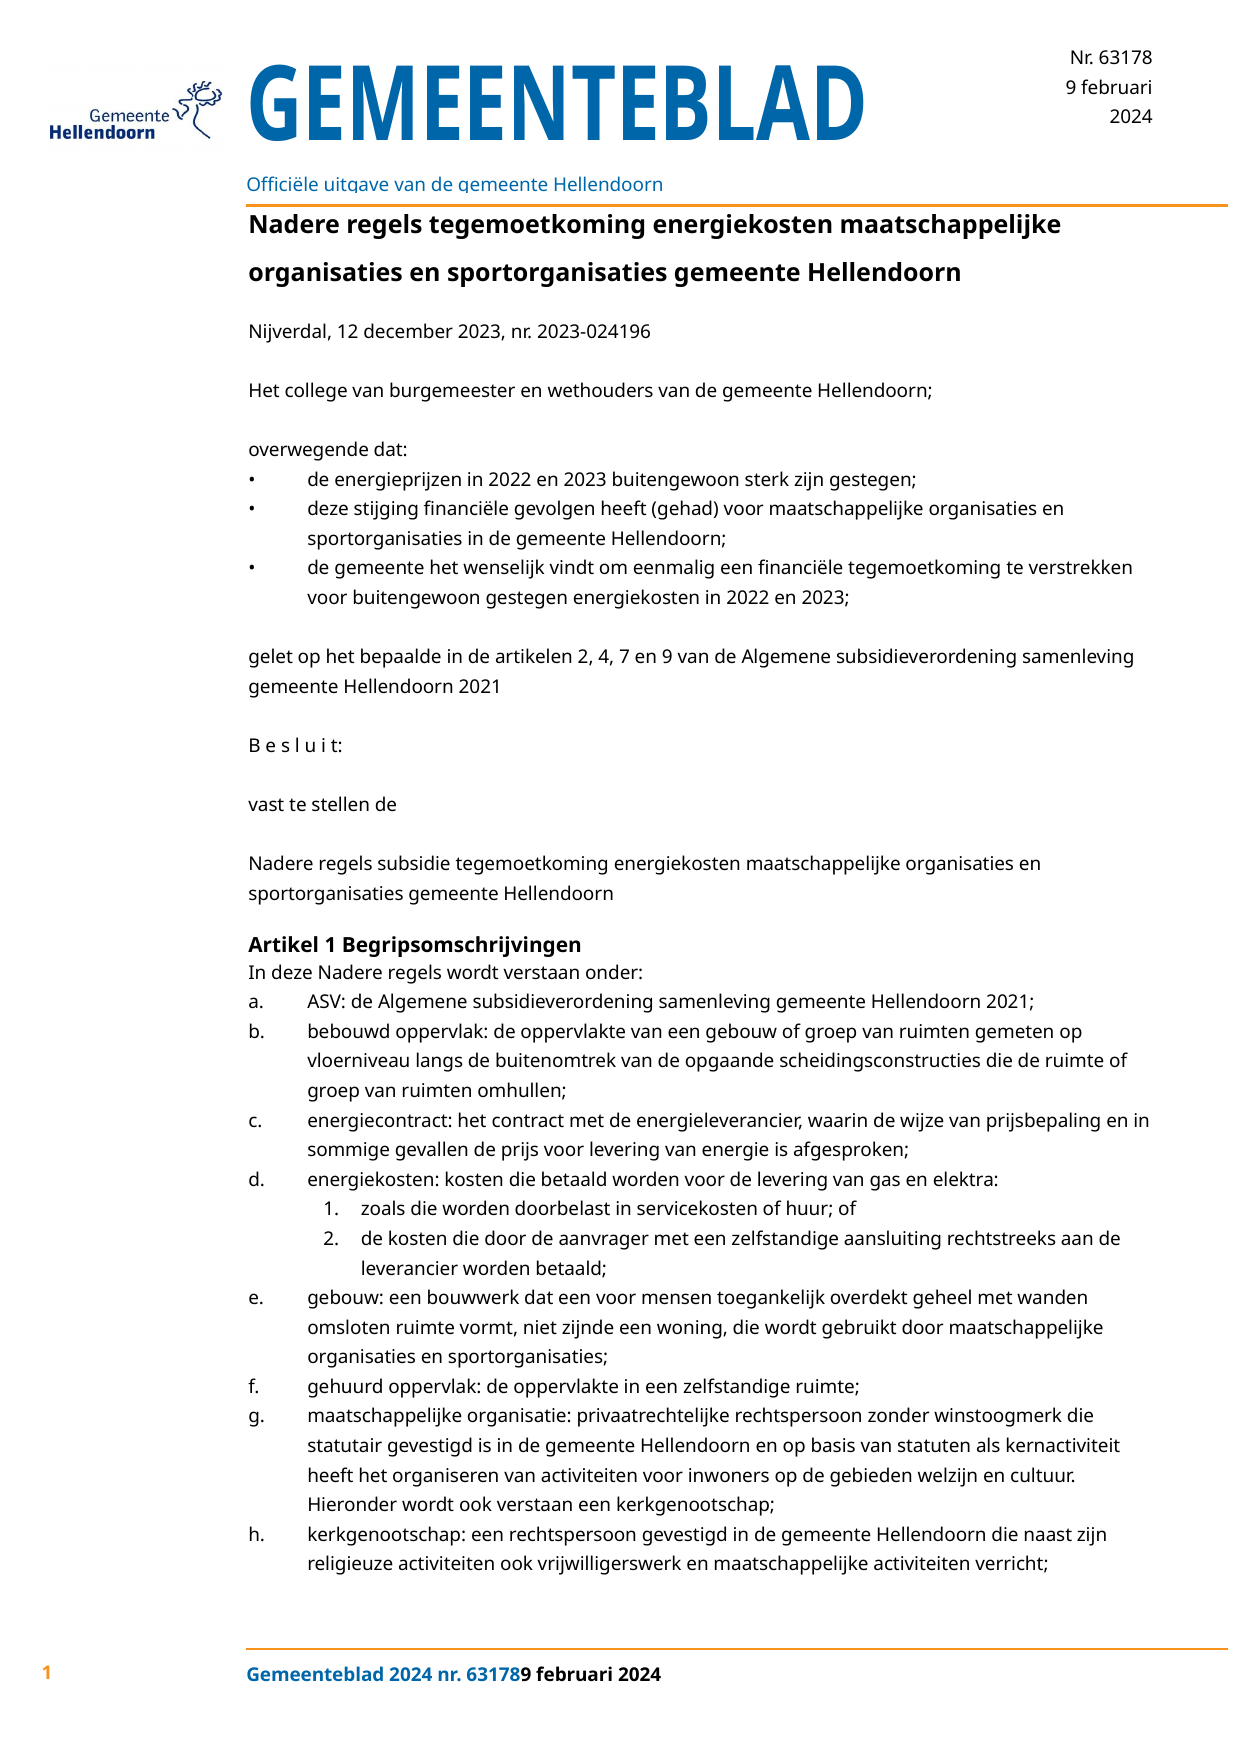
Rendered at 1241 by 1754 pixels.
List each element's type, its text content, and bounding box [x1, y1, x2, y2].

list deze stijging financiële gevolgen heeft (gehad) voor maatschappelijke organisaties en sportorganisaties in de gemeente Hellendoorn; [248, 495, 1152, 551]
list de energieprijzen in 2022 en 2023 buitengewoon sterk zijn gestegen; [248, 466, 1152, 492]
list zoals die worden doorbelast in servicekosten of huur; of [323, 1196, 1152, 1221]
list de kosten die door de aanvrager met een zelfstandige aansluiting rechtstreeks aan de leverancier worden betaald; [323, 1225, 1152, 1280]
list maatschappelijke organisatie: privaatrechtelijke rechtspersoon zonder winstoogmerk die statutair gevestigd is in de gemeente Hellendoorn en op basis van statuten als kernactiviteit heeft het organiseren van activiteiten voor inwoners op de gebieden welzijn en cultuur. Hieronder wordt ook verstaan een kerkgenootschap; [248, 1403, 1152, 1517]
text Het college van burgemeester en wethouders van de gemeente Hellendoorn; [248, 377, 1152, 403]
text vast te stellen de [248, 791, 1152, 817]
text Nadere regels tegemoetkoming energiekosten maatschappelijke organisaties en sportorganisaties gemeente Hellendoorn [248, 207, 1152, 288]
list de gemeente het wenselijk vindt om eenmalig een financiële tegemoetkoming te verstrekken voor buitengewoon gestegen energiekosten in 2022 en 2023; [248, 554, 1152, 610]
text Nadere regels subsidie tegemoetkoming energiekosten maatschappelijke organisaties en sportorganisaties gemeente Hellendoorn [248, 850, 1152, 906]
text overwegende dat: [248, 436, 1152, 462]
list gebouw: een bouwwerk dat een voor mensen toegankelijk overdekt geheel met wanden omsloten ruimte vormt, niet zijnde een woning, die wordt gebruikt door maatschappelijke organisaties en sportorganisaties; [248, 1284, 1152, 1369]
list energiekosten: kosten die betaald worden voor de levering van gas en elektra: [248, 1166, 1152, 1192]
list energiecontract: het contract met de energieleverancier, waarin de wijze van prijsbepaling en in sommige gevallen de prijs voor levering van energie is afgesproken; [248, 1107, 1152, 1162]
list ASV: de Algemene subsidieverordening samenleving gemeente Hellendoorn 2021; [248, 988, 1152, 1014]
list gehuurd oppervlak: de oppervlakte in een zelfstandige ruimte; [248, 1373, 1152, 1399]
text gelet op het bepaalde in de artikelen 2, 4, 7 en 9 van de Algemene subsidieverordening samenleving gemeente Hellendoorn 2021 [248, 643, 1152, 699]
text B e s l u i t: [248, 732, 1152, 758]
picture [41, 47, 231, 172]
text Nijverdal, 12 december 2023, nr. 2023-024196 [248, 318, 1152, 344]
list bebouwd oppervlak: de oppervlakte van een gebouw of groep van ruimten gemeten op vloerniveau langs de buitenomtrek van de opgaande scheidingsconstructies die de ruimte of groep van ruimten omhullen; [248, 1018, 1152, 1103]
list kerkgenootschap: een rechtspersoon gevestigd in de gemeente Hellendoorn die naast zijn religieuze activiteiten ook vrijwilligerswerk en maatschappelijke activiteiten verricht; [248, 1521, 1152, 1576]
text In deze Nadere regels wordt verstaan onder: [248, 959, 1152, 984]
text Artikel 1 Begripsomschrijvingen [248, 930, 1152, 959]
